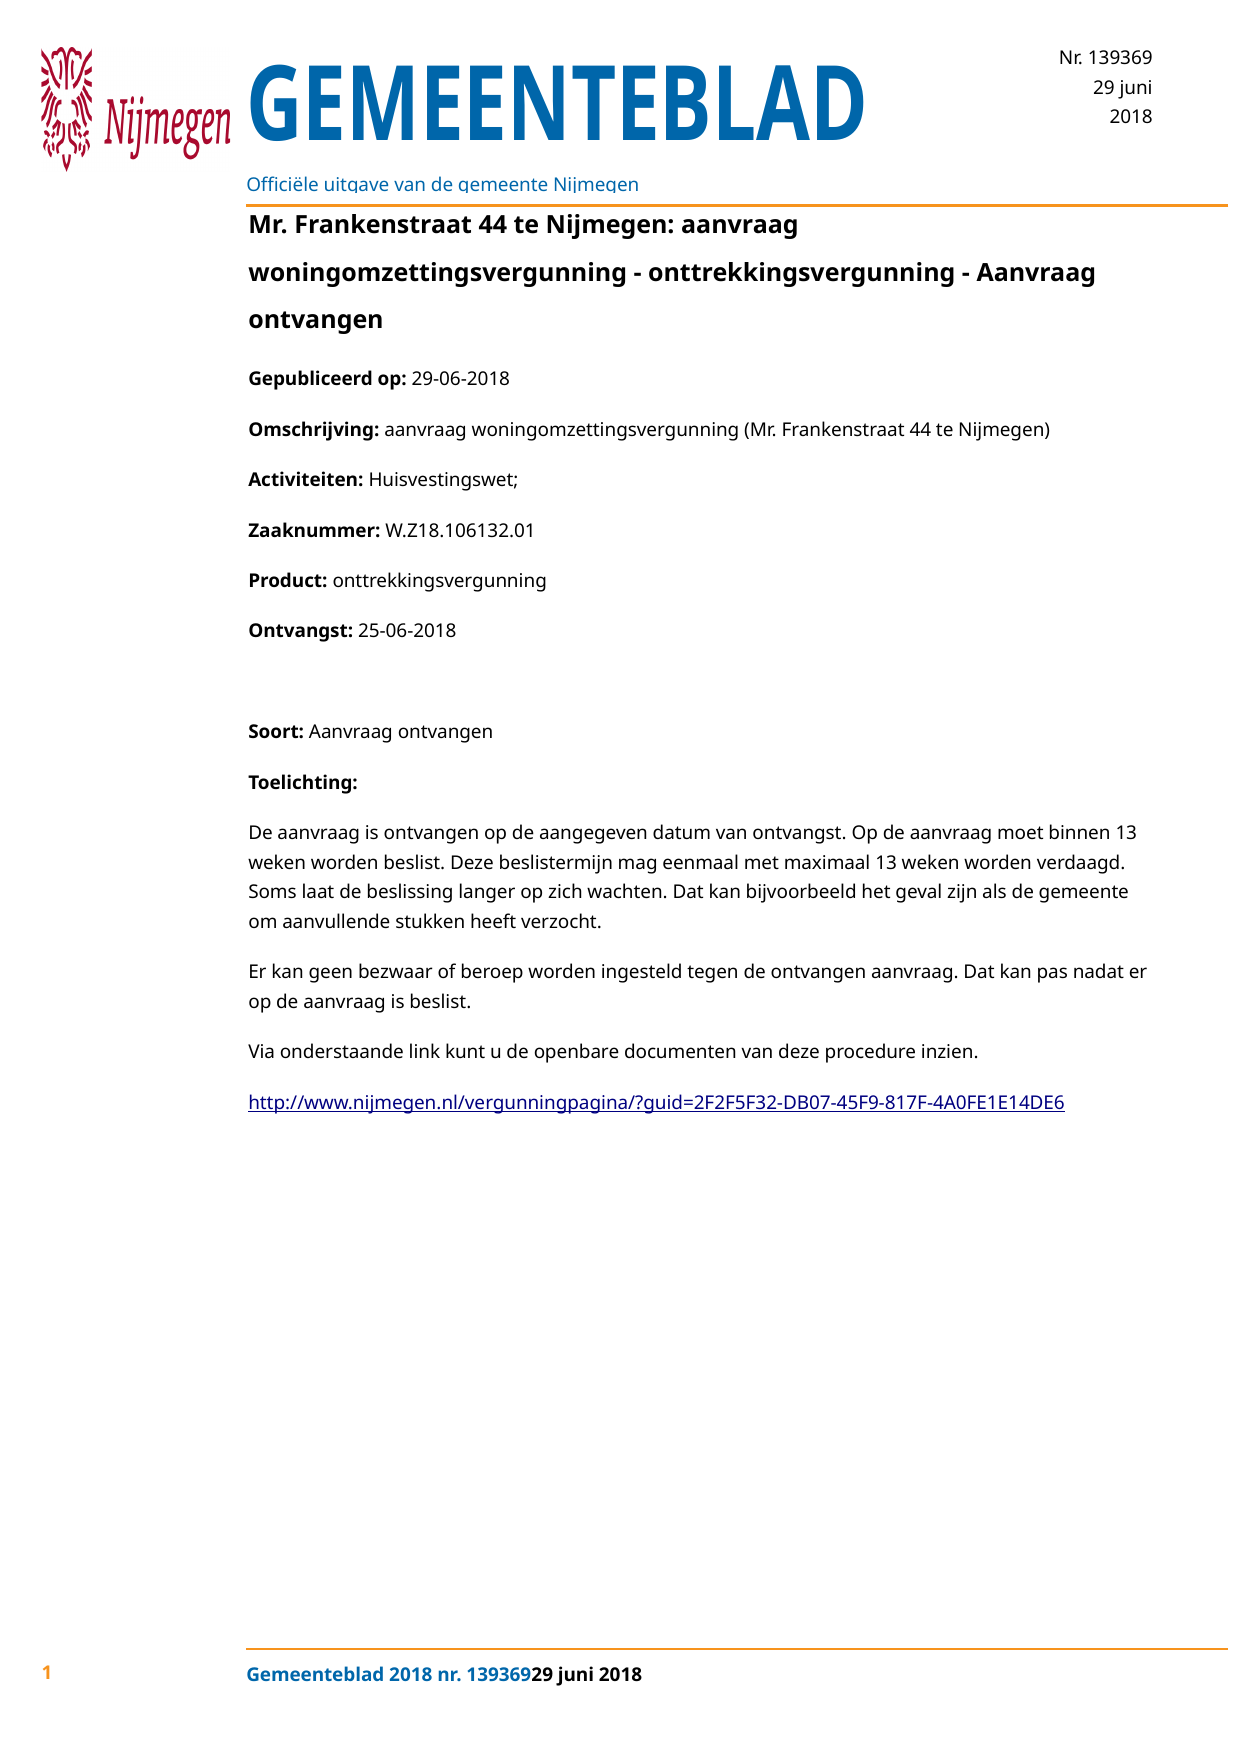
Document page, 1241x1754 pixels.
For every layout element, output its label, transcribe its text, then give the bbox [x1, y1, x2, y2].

text Soort: Aanvraag ontvangen [248, 718, 1152, 744]
text Zaaknummer: W.Z18.106132.01 [248, 517, 1152, 542]
text Ontvangst: 25-06-2018 [248, 618, 1152, 643]
text Er kan geen bezwaar of beroep worden ingesteld tegen de ontvangen aanvraag. Dat kan pas nadat er op de aanvraag is beslist. [248, 958, 1152, 1014]
text Activiteiten: Huisvestingswet; [248, 466, 1152, 492]
text Toelichting: [248, 769, 1152, 794]
text Product: onttrekkingsvergunning [248, 567, 1152, 593]
picture [41, 47, 231, 172]
text http://www.nijmegen.nl/vergunningpagina/?guid=2F2F5F32-DB07-45F9-817F-4A0FE1E14DE6 [248, 1089, 1152, 1114]
text Omschrijving: aanvraag woningomzettingsvergunning (Mr. Frankenstraat 44 te Nijmegen) [248, 416, 1152, 442]
text Gepubliceerd op: 29-06-2018 [248, 366, 1152, 391]
text Via onderstaande link kunt u de openbare documenten van deze procedure inzien. [248, 1038, 1152, 1064]
text Mr. Frankenstraat 44 te Nijmegen: aanvraag woningomzettingsvergunning - onttrekkingsvergunning - Aanvraag ontvangen [248, 207, 1152, 336]
text De aanvraag is ontvangen op de aangegeven datum van ontvangst. Op de aanvraag moet binnen 13 weken worden beslist. Deze beslistermijn mag eenmaal met maximaal 13 weken worden verdaagd. Soms laat de beslissing langer op zich wachten. Dat kan bijvoorbeeld het geval zijn als de gemeente om aanvullende stukken heeft verzocht. [248, 819, 1152, 934]
